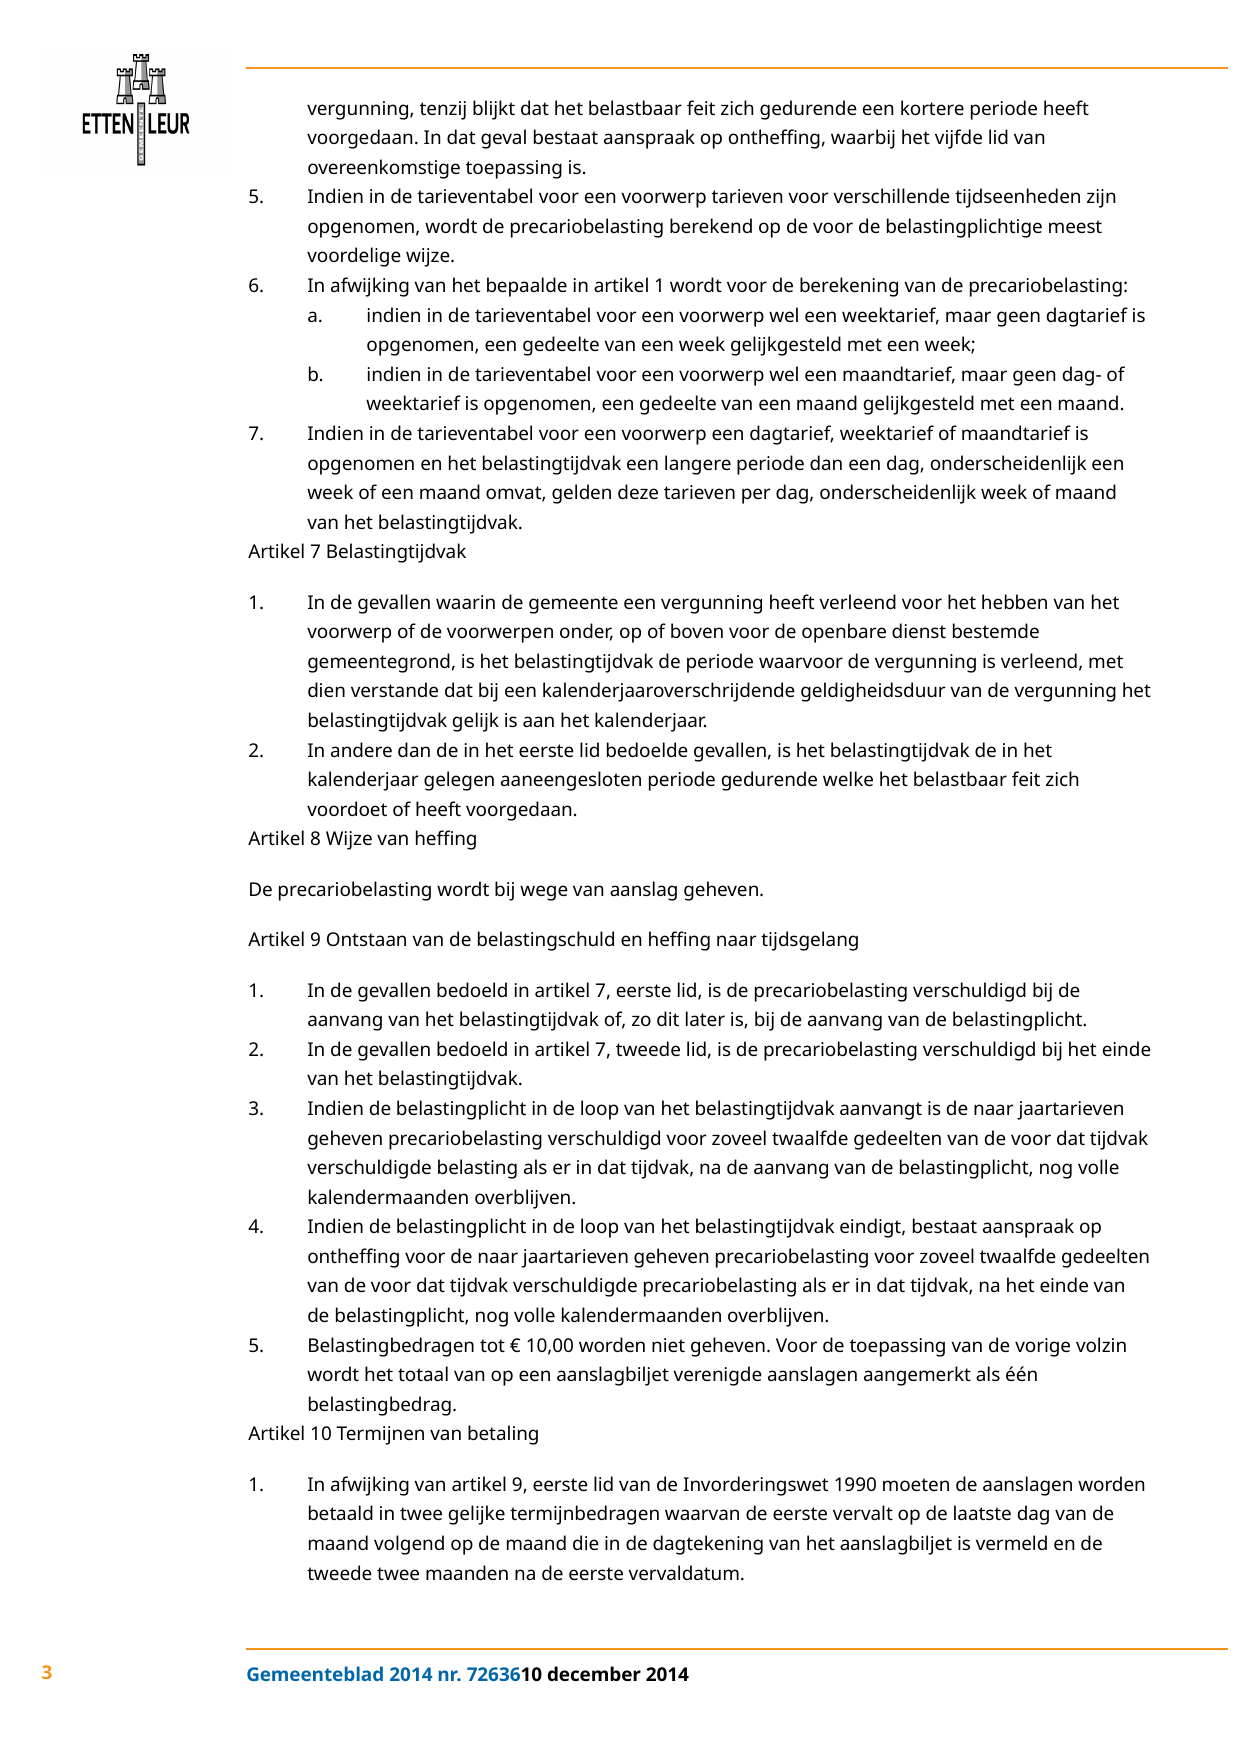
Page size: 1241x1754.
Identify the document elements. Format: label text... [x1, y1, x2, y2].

list indien in de tarieventabel voor een voorwerp wel een weektarief, maar geen dagtarief is opgenomen, een gedeelte van een week gelijkgesteld met een week; [307, 302, 1152, 357]
list Indien in de tarieventabel voor een voorwerp tarieven voor verschillende tijdseenheden zijn opgenomen, wordt de precariobelasting berekend op de voor de belastingplichtige meest voordelige wijze. [248, 183, 1152, 268]
list indien in de tarieventabel voor een voorwerp wel een maandtarief, maar geen dag- of weektarief is opgenomen, een gedeelte van een maand gelijkgesteld met een maand. [307, 361, 1152, 416]
list Indien de belastingplicht in de loop van het belastingtijdvak eindigt, bestaat aanspraak op ontheffing voor de naar jaartarieven geheven precariobelasting voor zoveel twaalfde gedeelten van de voor dat tijdvak verschuldigde precariobelasting als er in dat tijdvak, na het einde van de belastingplicht, nog volle kalendermaanden overblijven. [248, 1213, 1152, 1328]
text Artikel 7 Belastingtijdvak [248, 538, 1152, 564]
list In afwijking van het bepaalde in artikel 1 wordt voor de berekening van de precariobelasting: [248, 272, 1152, 298]
text Artikel 9 Ontstaan van de belastingschuld en heffing naar tijdsgelang [248, 926, 1152, 952]
list In afwijking van artikel 9, eerste lid van de Invorderingswet 1990 moeten de aanslagen worden betaald in twee gelijke termijnbedragen waarvan de eerste vervalt op de laatste dag van de maand volgend op de maand die in de dagtekening van het aanslagbiljet is vermeld en de tweede twee maanden na de eerste vervaldatum. [248, 1471, 1152, 1586]
list In de gevallen waarin de gemeente een vergunning heeft verleend voor het hebben van het voorwerp of de voorwerpen onder, op of boven voor de openbare dienst bestemde gemeentegrond, is het belastingtijdvak de periode waarvoor de vergunning is verleend, met dien verstande dat bij een kalenderjaaroverschrijdende geldigheidsduur van de vergunning het belastingtijdvak gelijk is aan het kalenderjaar. [248, 589, 1152, 733]
picture [41, 47, 231, 172]
text De precariobelasting wordt bij wege van aanslag geheven. [248, 876, 1152, 902]
list Belastingbedragen tot € 10,00 worden niet geheven. Voor de toepassing van de vorige volzin wordt het totaal van op een aanslagbiljet verenigde aanslagen aangemerkt als één belastingbedrag. [248, 1332, 1152, 1417]
list Indien de belastingplicht in de loop van het belastingtijdvak aanvangt is de naar jaartarieven geheven precariobelasting verschuldigd voor zoveel twaalfde gedeelten van de voor dat tijdvak verschuldigde belasting als er in dat tijdvak, na de aanvang van de belastingplicht, nog volle kalendermaanden overblijven. [248, 1095, 1152, 1210]
text Artikel 10 Termijnen van betaling [248, 1421, 1152, 1446]
list In andere dan de in het eerste lid bedoelde gevallen, is het belastingtijdvak de in het kalenderjaar gelegen aaneengesloten periode gedurende welke het belastbaar feit zich voordoet of heeft voorgedaan. [248, 737, 1152, 822]
list In de gevallen bedoeld in artikel 7, eerste lid, is de precariobelasting verschuldigd bij de aanvang van het belastingtijdvak of, zo dit later is, bij de aanvang van de belastingplicht. [248, 977, 1152, 1032]
list vergunning, tenzij blijkt dat het belastbaar feit zich gedurende een kortere periode heeft voorgedaan. In dat geval bestaat aanspraak op ontheffing, waarbij het vijfde lid van overeenkomstige toepassing is. [248, 95, 1152, 180]
list Indien in de tarieventabel voor een voorwerp een dagtarief, weektarief of maandtarief is opgenomen en het belastingtijdvak een langere periode dan een dag, onderscheidenlijk een week of een maand omvat, gelden deze tarieven per dag, onderscheidenlijk week of maand van het belastingtijdvak. [248, 420, 1152, 535]
text Artikel 8 Wijze van heffing [248, 826, 1152, 851]
list In de gevallen bedoeld in artikel 7, tweede lid, is de precariobelasting verschuldigd bij het einde van het belastingtijdvak. [248, 1036, 1152, 1091]
